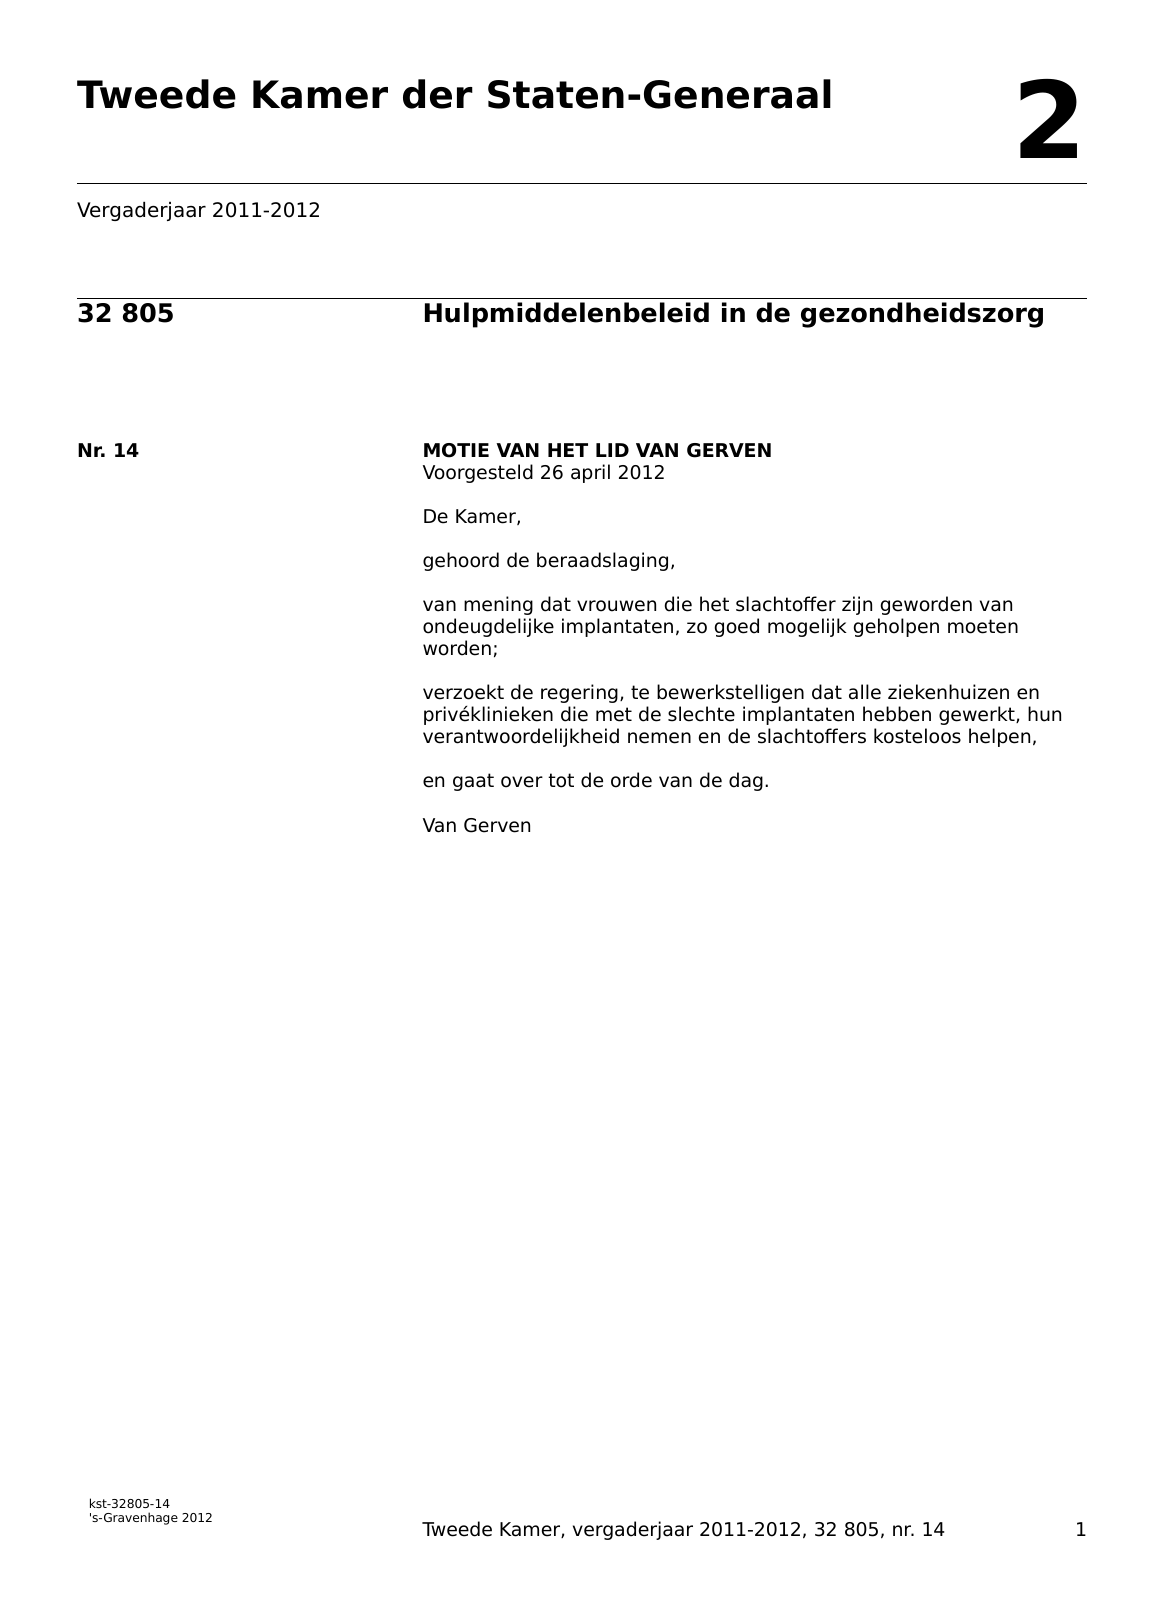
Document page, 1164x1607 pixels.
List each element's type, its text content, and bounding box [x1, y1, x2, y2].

table_header 2 [886, 59, 1087, 183]
text De Kamer, [422, 506, 1087, 528]
subtitle Nr. 14 MOTIE VAN HET LID VAN GERVEN [77, 440, 1087, 462]
subtitle 32 805 Hulpmiddelenbeleid in de gezondheidszorg [77, 299, 1087, 329]
text van mening dat vrouwen die het slachtoffer zijn geworden van ondeugdelijke implantaten, zo goed mogelijk geholpen moeten worden; [422, 594, 1087, 660]
table_cell Vergaderjaar 2011-2012 [77, 184, 1087, 298]
text gehoord de beraadslaging, [422, 550, 1087, 572]
table_header Tweede Kamer der Staten-Generaal [77, 59, 886, 183]
text Van Gerven [422, 814, 1087, 837]
text Voorgesteld 26 april 2012 [422, 462, 1087, 484]
text verzoekt de regering, te bewerkstelligen dat alle ziekenhuizen en privéklinieken die met de slechte implantaten hebben gewerkt, hun verantwoordelijkheid nemen en de slachtoffers kosteloos helpen, [422, 682, 1087, 748]
text 's-Gravenhage 2012 [88, 1511, 323, 1525]
text en gaat over tot de orde van de dag. [422, 770, 1087, 792]
text kst-32805-14 [88, 1497, 323, 1511]
